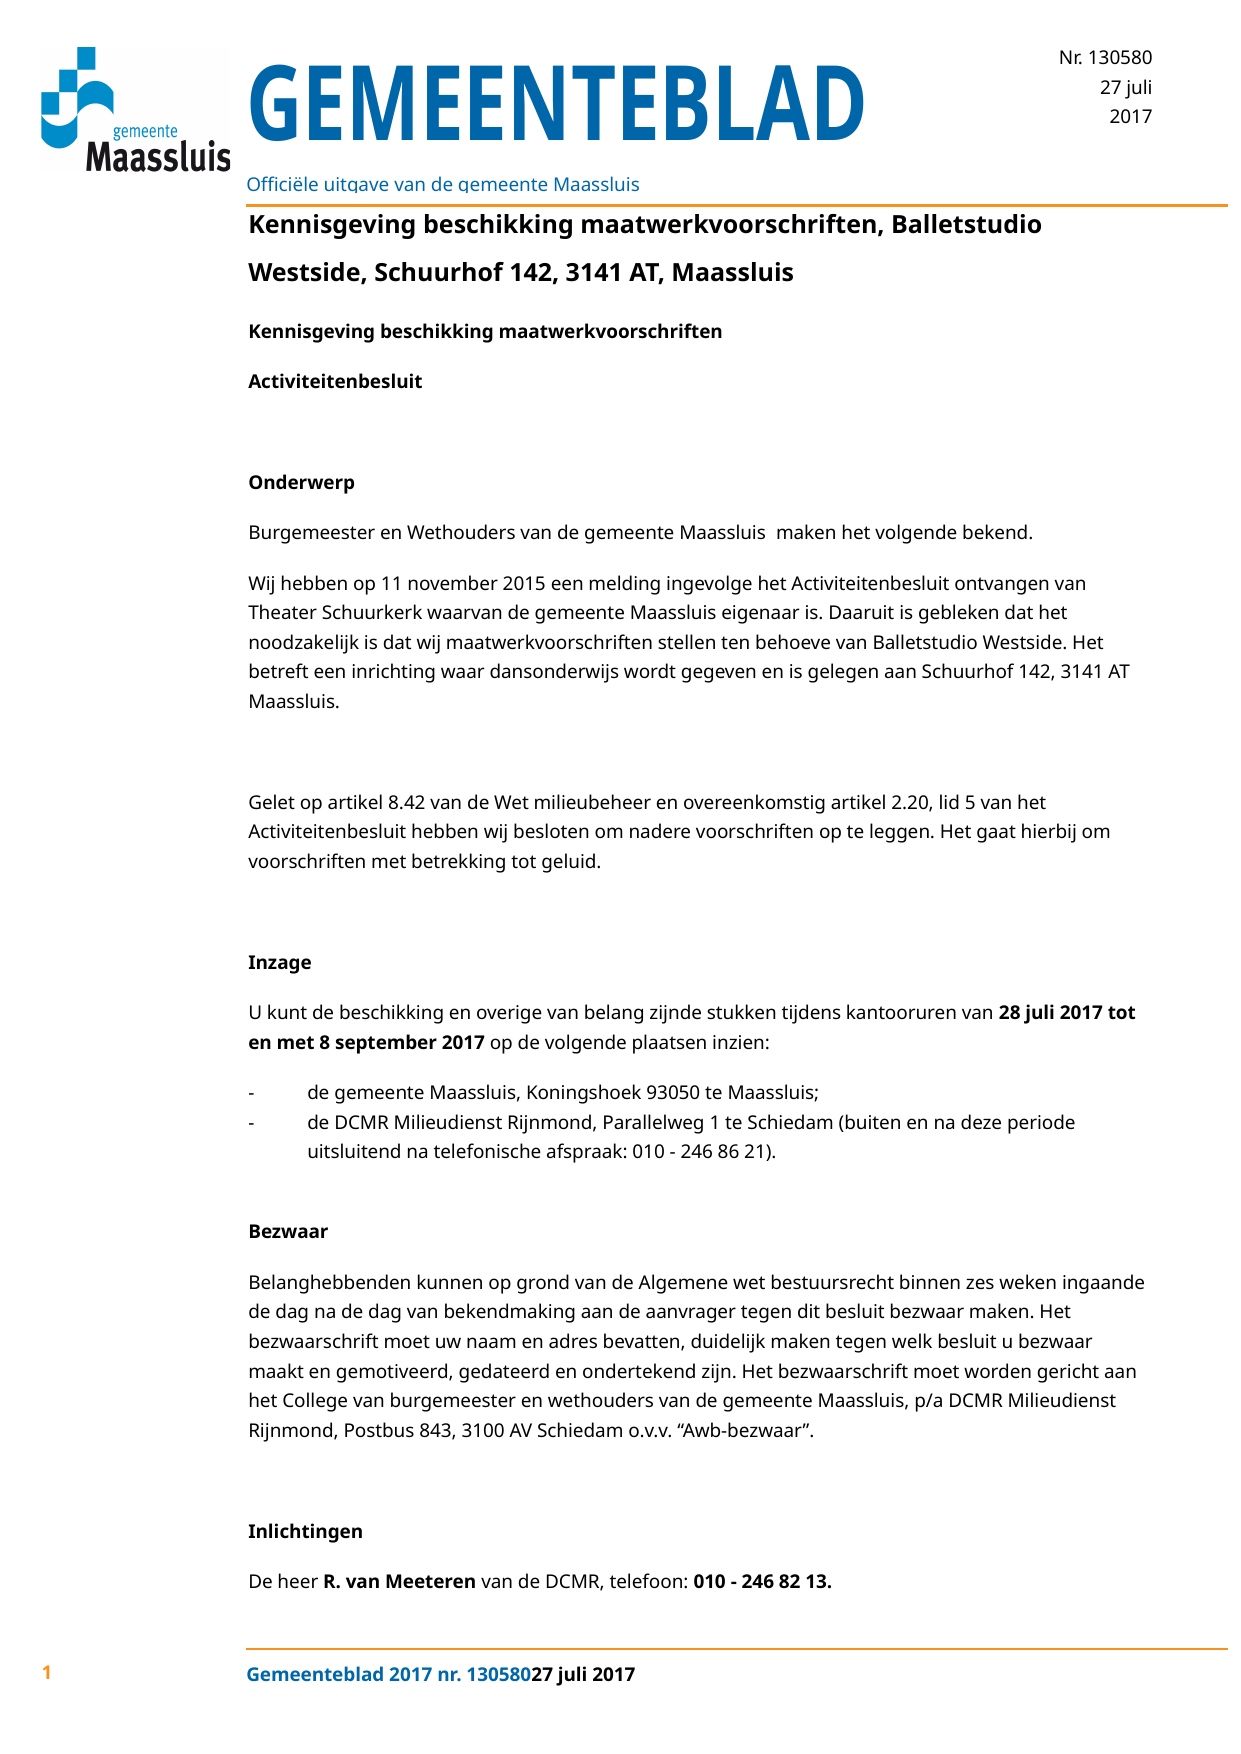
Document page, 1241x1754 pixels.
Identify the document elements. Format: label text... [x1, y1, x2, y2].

text Bezwaar [248, 1219, 1152, 1244]
text De heer R. van Meeteren van de DCMR, telefoon: 010 - 246 82 13. [248, 1568, 1152, 1594]
text Inlichtingen [248, 1518, 1152, 1544]
text Activiteitenbesluit [248, 368, 1152, 394]
list de DCMR Milieudienst Rijnmond, Parallelweg 1 te Schiedam (buiten en na deze periode uitsluitend na telefonische afspraak: 010 - 246 86 21). [248, 1109, 1152, 1164]
text Wij hebben op 11 november 2015 een melding ingevolge het Activiteitenbesluit ontvangen van Theater Schuurkerk waarvan de gemeente Maassluis eigenaar is. Daaruit is gebleken dat het noodzakelijk is dat wij maatwerkvoorschriften stellen ten behoeve van Balletstudio Westside. Het betreft een inrichting waar dansonderwijs wordt gegeven en is gelegen aan Schuurhof 142, 3141 AT Maassluis. [248, 570, 1152, 714]
text Kennisgeving beschikking maatwerkvoorschriften, Balletstudio Westside, Schuurhof 142, 3141 AT, Maassluis [248, 207, 1152, 288]
text U kunt de beschikking en overige van belang zijnde stukken tijdens kantooruren van 28 juli 2017 tot en met 8 september 2017 op de volgende plaatsen inzien: [248, 999, 1152, 1055]
text Inzage [248, 949, 1152, 975]
text Gelet op artikel 8.42 van de Wet milieubeheer en overeenkomstig artikel 2.20, lid 5 van het Activiteitenbesluit hebben wij besloten om nadere voorschriften op te leggen. Het gaat hierbij om voorschriften met betrekking tot geluid. [248, 789, 1152, 874]
text Belanghebbenden kunnen op grond van de Algemene wet bestuursrecht binnen zes weken ingaande de dag na de dag van bekendmaking aan de aanvrager tegen dit besluit bezwaar maken. Het bezwaarschrift moet uw naam en adres bevatten, duidelijk maken tegen welk besluit u bezwaar maakt en gemotiveerd, gedateerd en ondertekend zijn. Het bezwaarschrift moet worden gericht aan het College van burgemeester en wethouders van de gemeente Maassluis, p/a DCMR Milieudienst Rijnmond, Postbus 843, 3100 AV Schiedam o.v.v. “Awb-bezwaar”. [248, 1269, 1152, 1443]
text Burgemeester en Wethouders van de gemeente Maassluis maken het volgende bekend. [248, 519, 1152, 545]
picture [41, 47, 77, 92]
text Kennisgeving beschikking maatwerkvoorschriften [248, 318, 1152, 344]
picture [41, 47, 231, 172]
list de gemeente Maassluis, Koningshoek 93050 te Maassluis; [248, 1079, 1152, 1105]
text Onderwerp [248, 469, 1152, 495]
